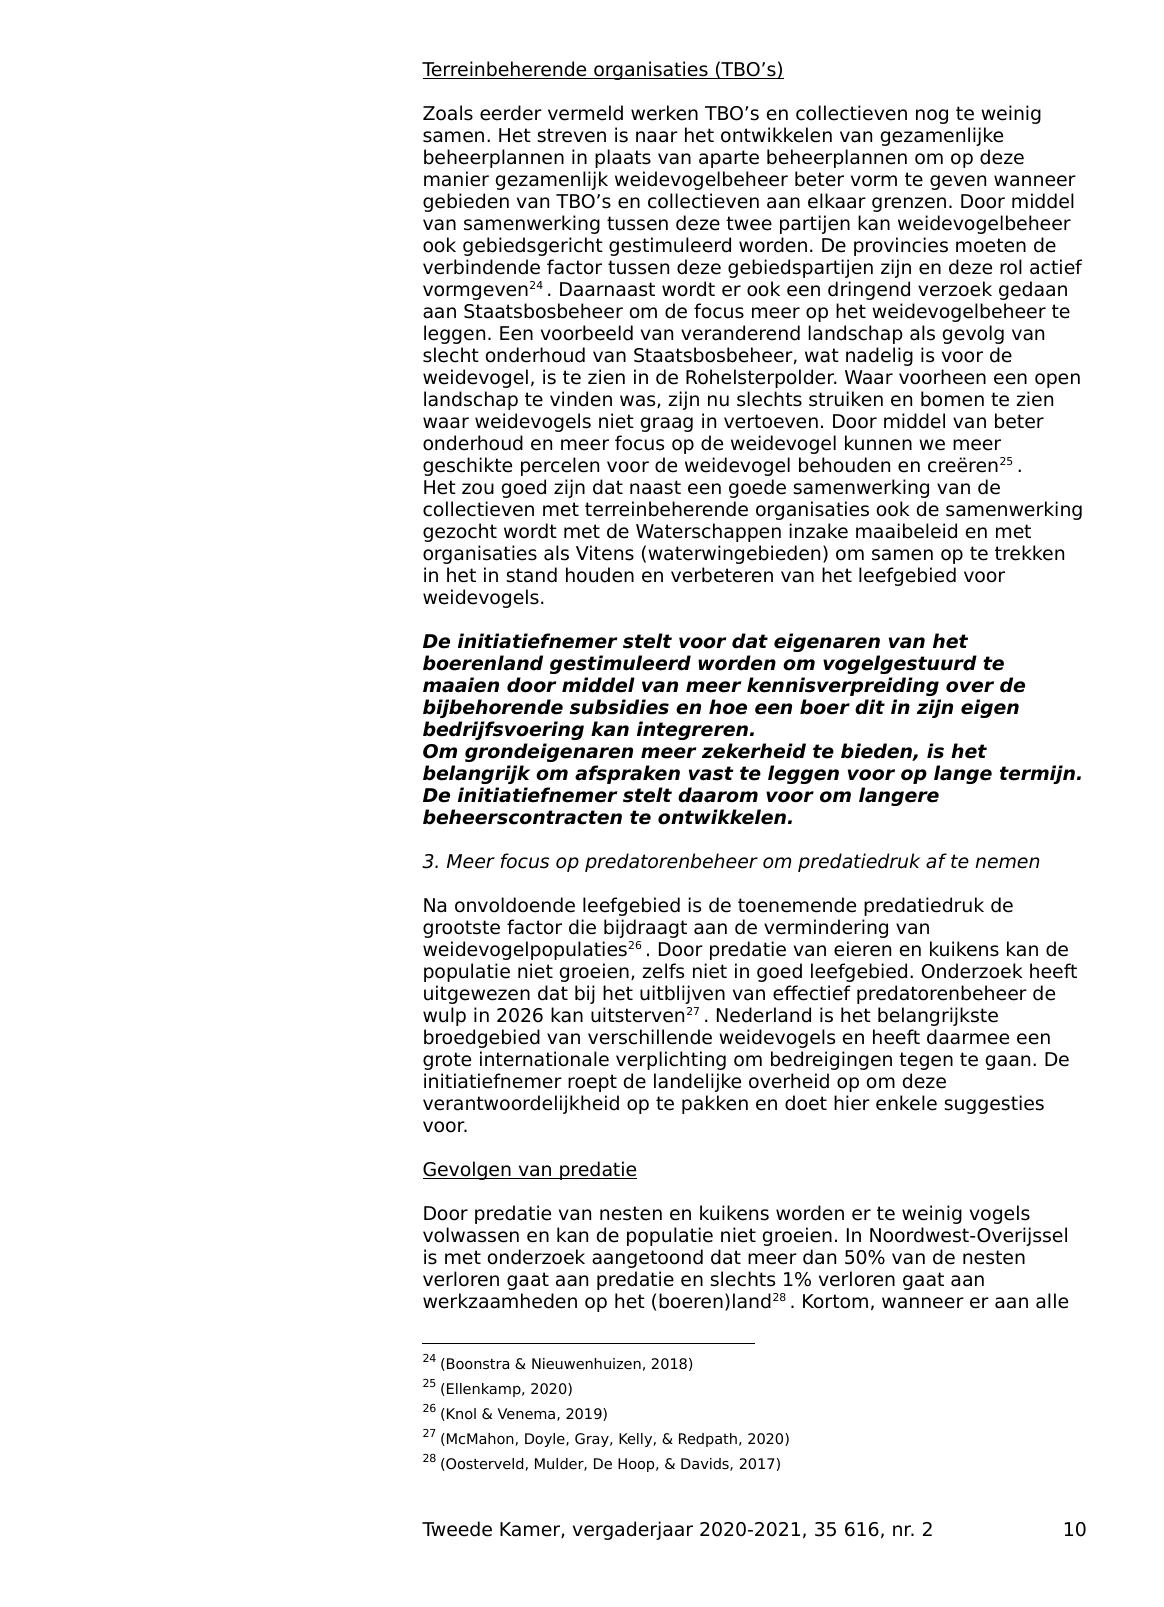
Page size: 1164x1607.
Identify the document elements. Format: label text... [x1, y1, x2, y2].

text Na onvoldoende leefgebied is de toenemende predatiedruk de grootste factor die bijdraagt aan de vermindering van weidevogelpopulaties. Door predatie van eieren en kuikens kan de populatie niet groeien, zelfs niet in goed leefgebied. Onderzoek heeft uitgewezen dat bij het uitblijven van effectief predatorenbeheer de wulp in 2026 kan uitsterven. Nederland is het belangrijkste broedgebied van verschillende weidevogels en heeft daarmee een grote internationale verplichting om bedreigingen tegen te gaan. De initiatiefnemer roept de landelijke overheid op om deze verantwoordelijkheid op te pakken en doet hier enkele suggesties voor. [422, 895, 1087, 1137]
subtitle 3. Meer focus op predatorenbeheer om predatiedruk af te nemen [422, 851, 1087, 873]
text Het zou goed zijn dat naast een goede samenwerking van de collectieven met terreinbeherende organisaties ook de samenwerking gezocht wordt met de Waterschappen inzake maaibeleid en met organisaties als Vitens (waterwingebieden) om samen op te trekken in het in stand houden en verbeteren van het leefgebied voor weidevogels. [422, 477, 1087, 609]
text (Boonstra & Nieuwenhuizen, 2018) [422, 1352, 1087, 1374]
text (Ellenkamp, 2020) [422, 1377, 1087, 1399]
subtitle Gevolgen van predatie [422, 1159, 1087, 1181]
text Zoals eerder vermeld werken TBO’s en collectieven nog te weinig samen. Het streven is naar het ontwikkelen van gezamenlijke beheerplannen in plaats van aparte beheerplannen om op deze manier gezamenlijk weidevogelbeheer beter vorm te geven wanneer gebieden van TBO’s en collectieven aan elkaar grenzen. Door middel van samenwerking tussen deze twee partijen kan weidevogelbeheer ook gebiedsgericht gestimuleerd worden. De provincies moeten de verbindende factor tussen deze gebiedspartijen zijn en deze rol actief vormgeven. Daarnaast wordt er ook een dringend verzoek gedaan aan Staatsbosbeheer om de focus meer op het weidevogelbeheer te leggen. Een voorbeeld van veranderend landschap als gevolg van slecht onderhoud van Staatsbosbeheer, wat nadelig is voor de weidevogel, is te zien in de Rohelsterpolder. Waar voorheen een open landschap te vinden was, zijn nu slechts struiken en bomen te zien waar weidevogels niet graag in vertoeven. Door middel van beter onderhoud en meer focus op de weidevogel kunnen we meer geschikte percelen voor de weidevogel behouden en creëren. [422, 103, 1087, 477]
text (Knol & Venema, 2019) [422, 1402, 1087, 1424]
text (Oosterveld, Mulder, De Hoop, & Davids, 2017) [422, 1452, 1087, 1474]
text Om grondeigenaren meer zekerheid te bieden, is het belangrijk om afspraken vast te leggen voor op lange termijn. De initiatiefnemer stelt daarom voor om langere beheerscontracten te ontwikkelen. [422, 741, 1087, 829]
subtitle Terreinbeherende organisaties (TBO’s) [422, 59, 1087, 81]
text Door predatie van nesten en kuikens worden er te weinig vogels volwassen en kan de populatie niet groeien. In Noordwest-Overijssel is met onderzoek aangetoond dat meer dan 50% van de nesten verloren gaat aan predatie en slechts 1% verloren gaat aan werkzaamheden op het (boeren)land. Kortom, wanneer er aan alle [422, 1203, 1087, 1313]
text De initiatiefnemer stelt voor dat eigenaren van het boerenland gestimuleerd worden om vogelgestuurd te maaien door middel van meer kennisverpreiding over de bijbehorende subsidies en hoe een boer dit in zijn eigen bedrijfsvoering kan integreren. [422, 631, 1087, 741]
text (McMahon, Doyle, Gray, Kelly, & Redpath, 2020) [422, 1427, 1087, 1449]
